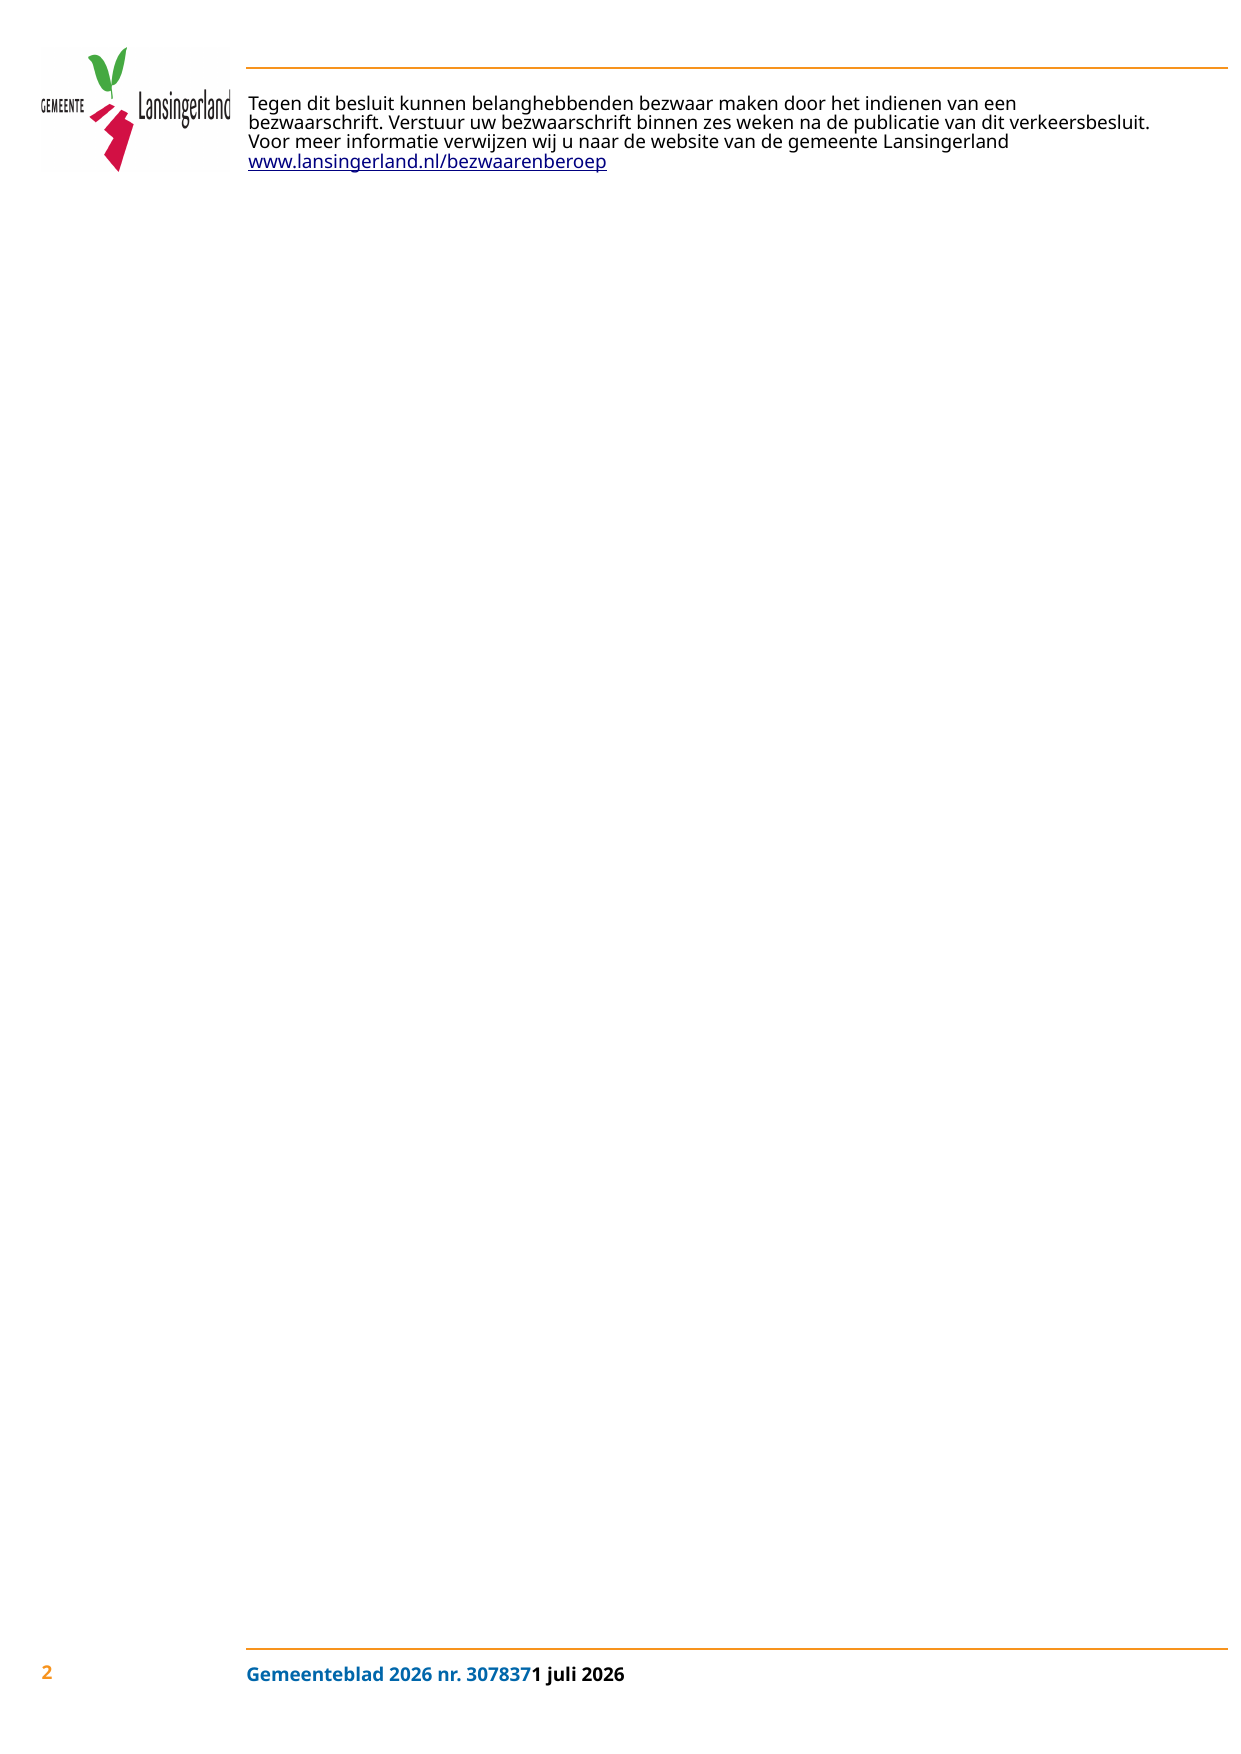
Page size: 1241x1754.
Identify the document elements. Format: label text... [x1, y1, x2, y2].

picture [41, 47, 231, 172]
text Tegen dit besluit kunnen belanghebbenden bezwaar maken door het indienen van een bezwaarschrift. Verstuur uw bezwaarschrift binnen zes weken na de publicatie van dit verkeersbesluit. Voor meer informatie verwijzen wij u naar de website van de gemeente Lansingerland www.lansingerland.nl/bezwaarenberoep [248, 95, 1152, 172]
